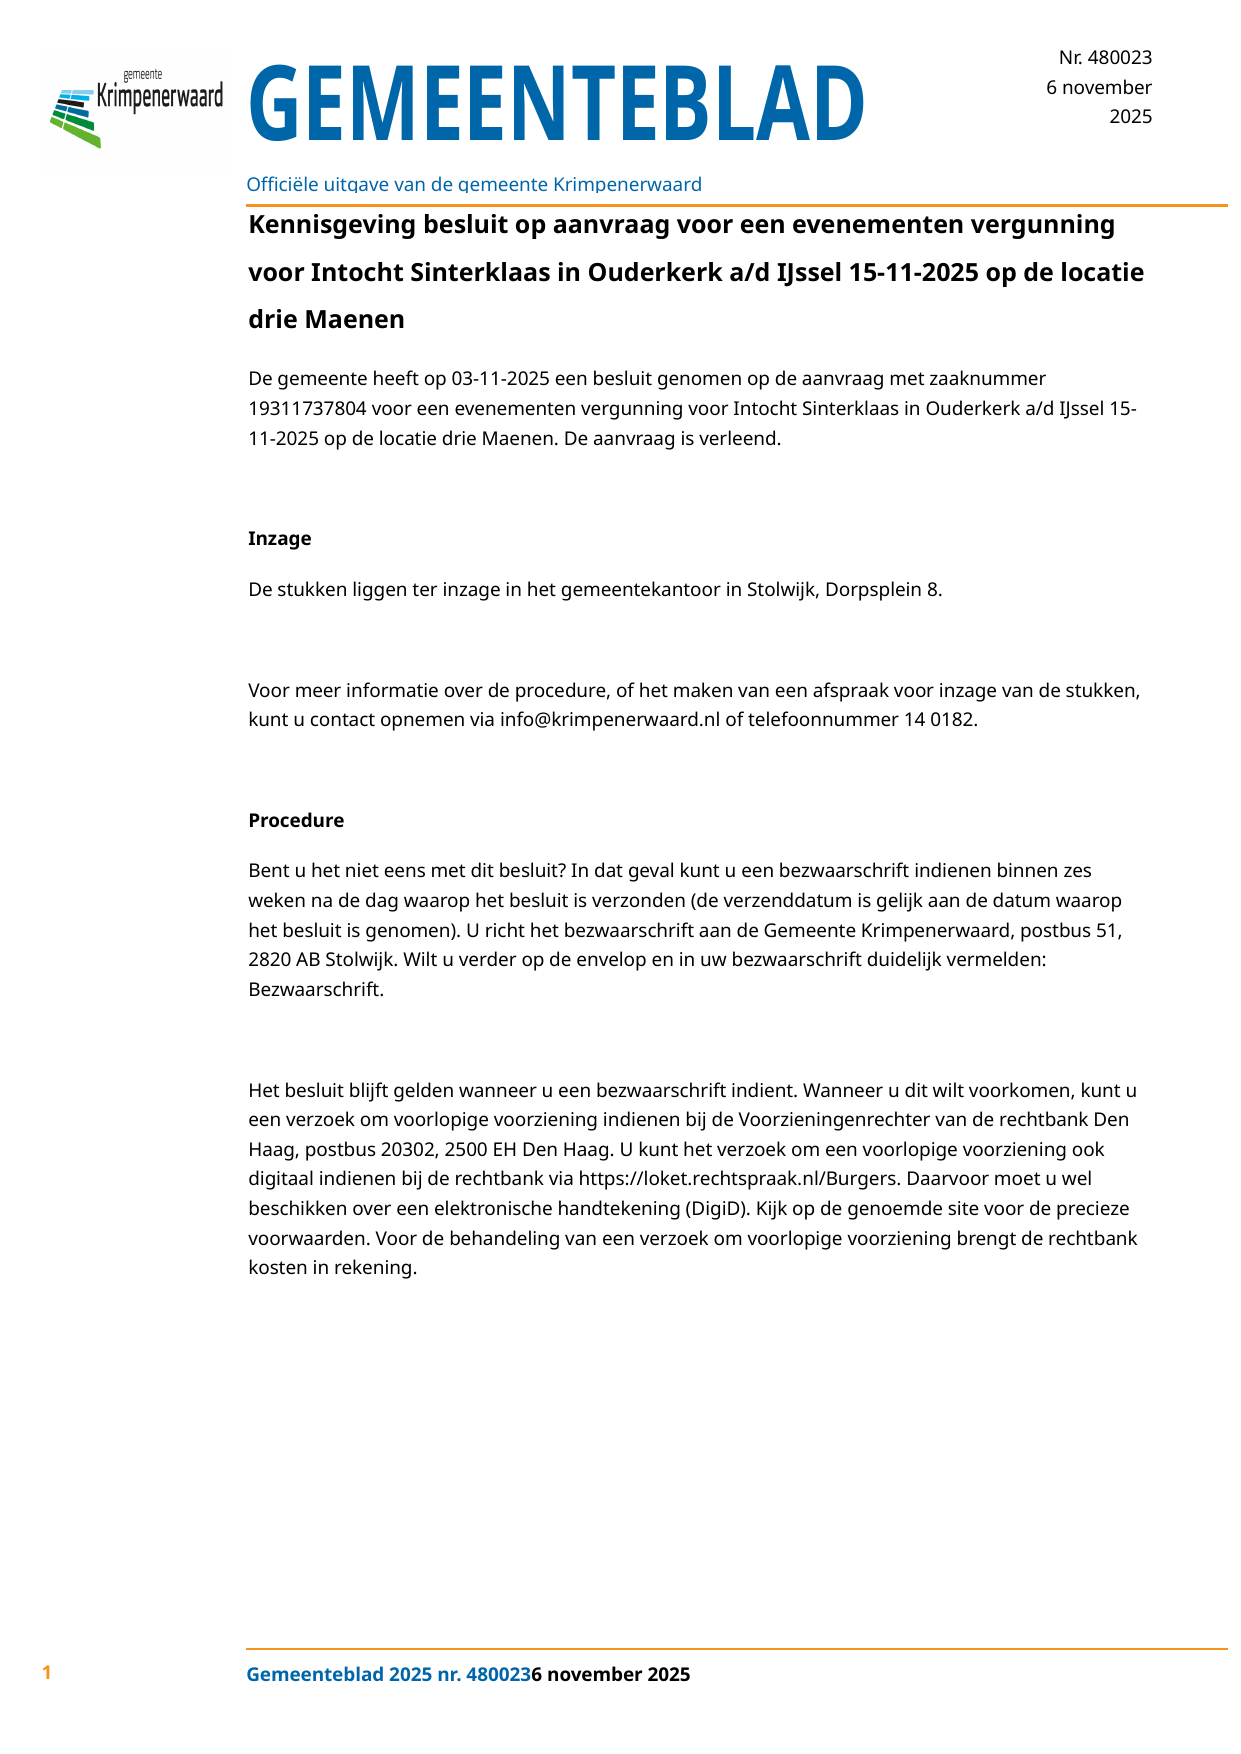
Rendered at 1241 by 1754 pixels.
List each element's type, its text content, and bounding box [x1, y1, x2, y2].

picture [41, 47, 231, 172]
text Inzage [248, 526, 1152, 551]
text Kennisgeving besluit op aanvraag voor een evenementen vergunning voor Intocht Sinterklaas in Ouderkerk a/d IJssel 15-11-2025 op de locatie drie Maenen [248, 207, 1152, 336]
text Voor meer informatie over de procedure, of het maken van een afspraak voor inzage van de stukken, kunt u contact opnemen via info@krimpenerwaard.nl of telefoonnummer 14 0182. [248, 677, 1152, 732]
text De stukken liggen ter inzage in het gemeentekantoor in Stolwijk, Dorpsplein 8. [248, 576, 1152, 602]
text Bent u het niet eens met dit besluit? In dat geval kunt u een bezwaarschrift indienen binnen zes weken na de dag waarop het besluit is verzonden (de verzenddatum is gelijk aan de datum waarop het besluit is genomen). U richt het bezwaarschrift aan de Gemeente Krimpenerwaard, postbus 51, 2820 AB Stolwijk. Wilt u verder op de envelop en in uw bezwaarschrift duidelijk vermelden: Bezwaarschrift. [248, 858, 1152, 1002]
text Procedure [248, 807, 1152, 833]
text De gemeente heeft op 03-11-2025 een besluit genomen op de aanvraag met zaaknummer 19311737804 voor een evenementen vergunning voor Intocht Sinterklaas in Ouderkerk a/d IJssel 15-11-2025 op de locatie drie Maenen. De aanvraag is verleend. [248, 366, 1152, 450]
text Het besluit blijft gelden wanneer u een bezwaarschrift indient. Wanneer u dit wilt voorkomen, kunt u een verzoek om voorlopige voorziening indienen bij de Voorzieningenrechter van de rechtbank Den Haag, postbus 20302, 2500 EH Den Haag. U kunt het verzoek om een voorlopige voorziening ook digitaal indienen bij de rechtbank via https://loket.rechtspraak.nl/Burgers. Daarvoor moet u wel beschikken over een elektronische handtekening (DigiD). Kijk op de genoemde site voor de precieze voorwaarden. Voor de behandeling van een verzoek om voorlopige voorziening brengt de rechtbank kosten in rekening. [248, 1077, 1152, 1280]
